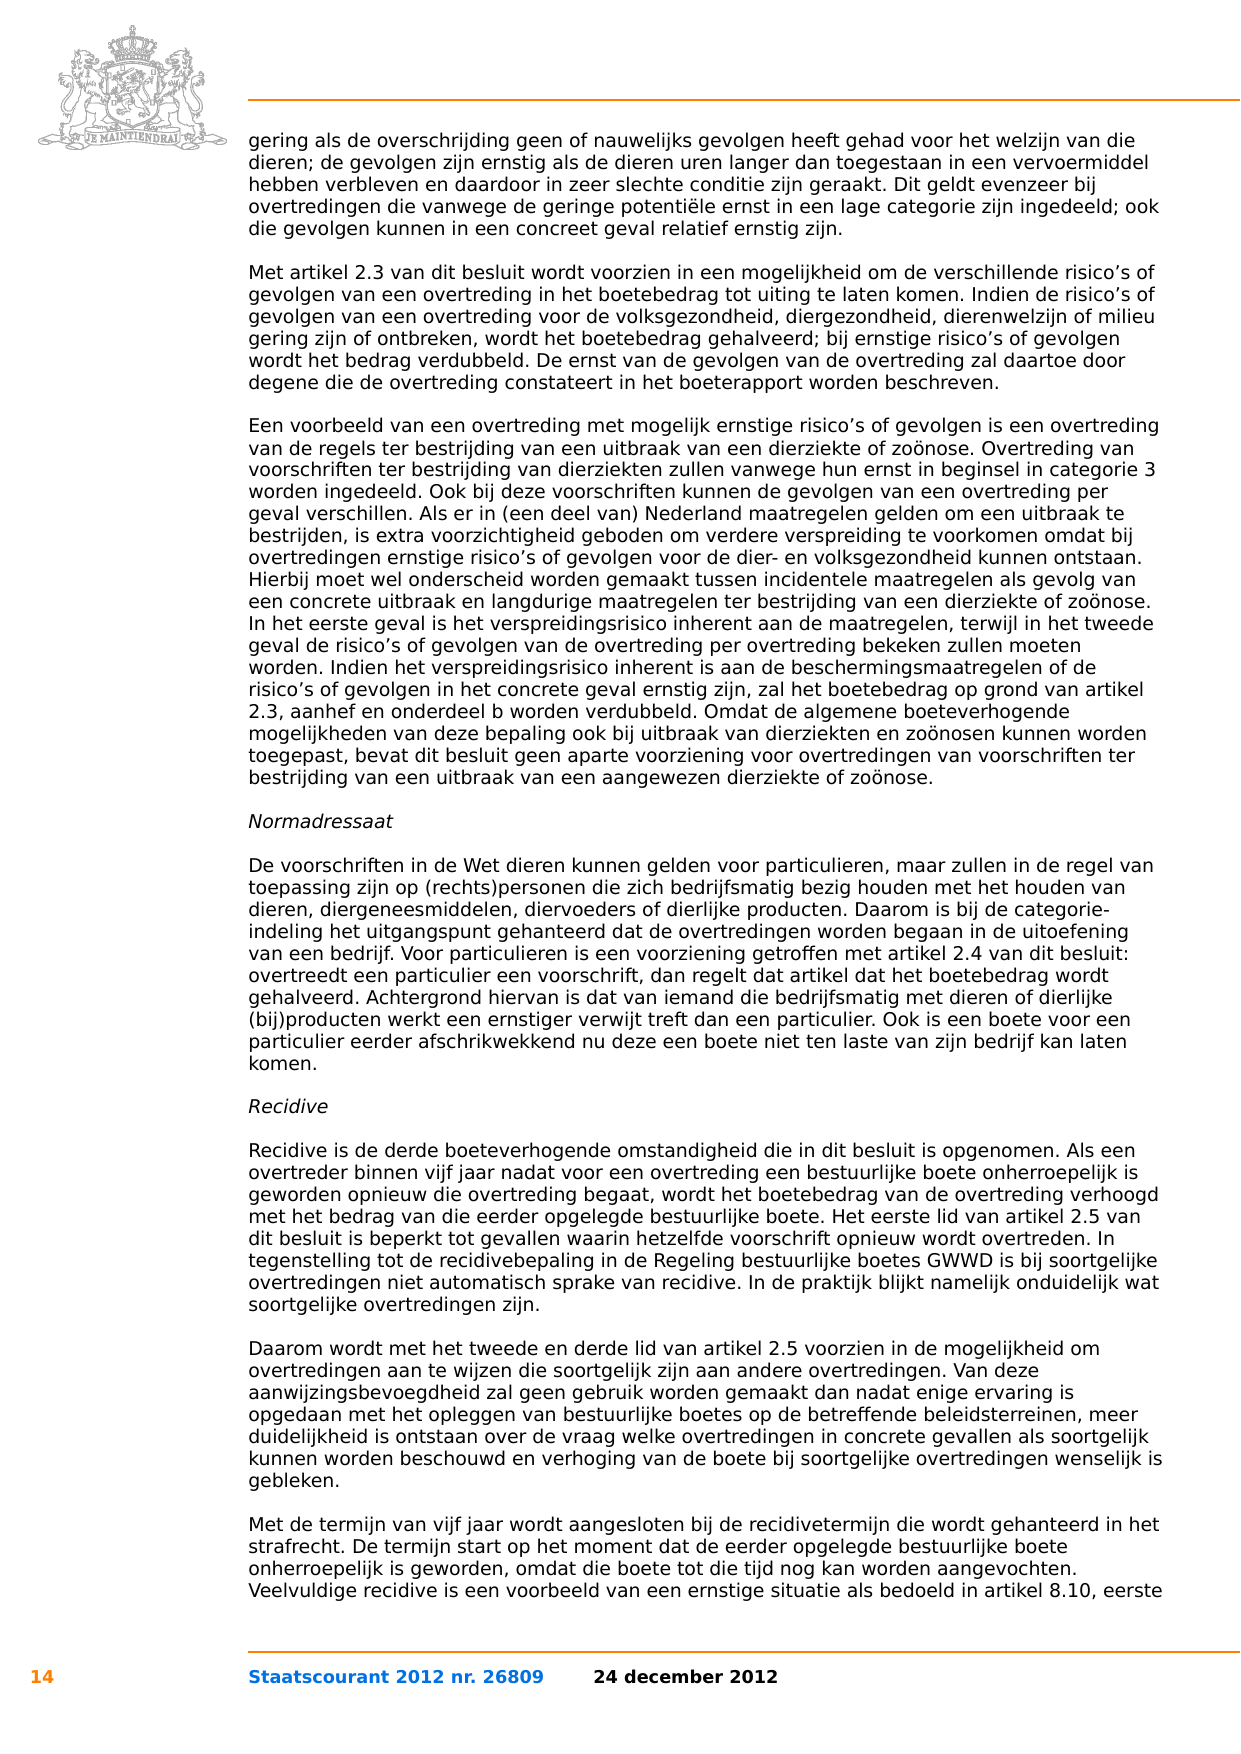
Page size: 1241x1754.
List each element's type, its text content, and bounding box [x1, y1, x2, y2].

text Met artikel 2.3 van dit besluit wordt voorzien in een mogelijkheid om de verschillende risico’s of gevolgen van een overtreding in het boetebedrag tot uiting te laten komen. Indien de risico’s of gevolgen van een overtreding voor de volksgezondheid, diergezondheid, dierenwelzijn of milieu gering zijn of ontbreken, wordt het boetebedrag gehalveerd; bij ernstige risico’s of gevolgen wordt het bedrag verdubbeld. De ernst van de gevolgen van de overtreding zal daartoe door degene die de overtreding constateert in het boeterapport worden beschreven. [248, 262, 1163, 393]
text Daarom wordt met het tweede en derde lid van artikel 2.5 voorzien in de mogelijkheid om overtredingen aan te wijzen die soortgelijk zijn aan andere overtredingen. Van deze aanwijzingsbevoegdheid zal geen gebruik worden gemaakt dan nadat enige ervaring is opgedaan met het opleggen van bestuurlijke boetes op de betreffende beleidsterreinen, meer duidelijkheid is ontstaan over de vraag welke overtredingen in concrete gevallen als soortgelijk kunnen worden beschouwd en verhoging van de boete bij soortgelijke overtredingen wenselijk is gebleken. [248, 1338, 1163, 1492]
text gering als de overschrijding geen of nauwelijks gevolgen heeft gehad voor het welzijn van die dieren; de gevolgen zijn ernstig als de dieren uren langer dan toegestaan in een vervoermiddel hebben verbleven en daardoor in zeer slechte conditie zijn geraakt. Dit geldt evenzeer bij overtredingen die vanwege de geringe potentiële ernst in een lage categorie zijn ingedeeld; ook die gevolgen kunnen in een concreet geval relatief ernstig zijn. [248, 130, 1163, 240]
text Met de termijn van vijf jaar wordt aangesloten bij de recidivetermijn die wordt gehanteerd in het strafrecht. De termijn start op het moment dat de eerder opgelegde bestuurlijke boete onherroepelijk is geworden, omdat die boete tot die tijd nog kan worden aangevochten. Veelvuldige recidive is een voorbeeld van een ernstige situatie als bedoeld in artikel 8.10, eerste [248, 1514, 1163, 1602]
text Recidive is de derde boeteverhogende omstandigheid die in dit besluit is opgenomen. Als een overtreder binnen vijf jaar nadat voor een overtreding een bestuurlijke boete onherroepelijk is geworden opnieuw die overtreding begaat, wordt het boetebedrag van de overtreding verhoogd met het bedrag van die eerder opgelegde bestuurlijke boete. Het eerste lid van artikel 2.5 van dit besluit is beperkt tot gevallen waarin hetzelfde voorschrift opnieuw wordt overtreden. In tegenstelling tot de recidivebepaling in de Regeling bestuurlijke boetes GWWD is bij soortgelijke overtredingen niet automatisch sprake van recidive. In de praktijk blijkt namelijk onduidelijk wat soortgelijke overtredingen zijn. [248, 1140, 1163, 1316]
text Een voorbeeld van een overtreding met mogelijk ernstige risico’s of gevolgen is een overtreding van de regels ter bestrijding van een uitbraak van een dierziekte of zoönose. Overtreding van voorschriften ter bestrijding van dierziekten zullen vanwege hun ernst in beginsel in categorie 3 worden ingedeeld. Ook bij deze voorschriften kunnen de gevolgen van een overtreding per geval verschillen. Als er in (een deel van) Nederland maatregelen gelden om een uitbraak te bestrijden, is extra voorzichtigheid geboden om verdere verspreiding te voorkomen omdat bij overtredingen ernstige risico’s of gevolgen voor de dier- en volksgezondheid kunnen ontstaan. Hierbij moet wel onderscheid worden gemaakt tussen incidentele maatregelen als gevolg van een concrete uitbraak en langdurige maatregelen ter bestrijding van een dierziekte of zoönose. In het eerste geval is het verspreidingsrisico inherent aan de maatregelen, terwijl in het tweede geval de risico’s of gevolgen van de overtreding per overtreding bekeken zullen moeten worden. Indien het verspreidingsrisico inherent is aan de beschermingsmaatregelen of de risico’s of gevolgen in het concrete geval ernstig zijn, zal het boetebedrag op grond van artikel 2.3, aanhef en onderdeel b worden verdubbeld. Omdat de algemene boeteverhogende mogelijkheden van deze bepaling ook bij uitbraak van dierziekten en zoönosen kunnen worden toegepast, bevat dit besluit geen aparte voorziening voor overtredingen van voorschriften ter bestrijding van een uitbraak van een aangewezen dierziekte of zoönose. [248, 415, 1163, 789]
text De voorschriften in de Wet dieren kunnen gelden voor particulieren, maar zullen in de regel van toepassing zijn op (rechts)personen die zich bedrijfsmatig bezig houden met het houden van dieren, diergeneesmiddelen, diervoeders of dierlijke producten. Daarom is bij de categorie-indeling het uitgangspunt gehanteerd dat de overtredingen worden begaan in de uitoefening van een bedrijf. Voor particulieren is een voorziening getroffen met artikel 2.4 van dit besluit: overtreedt een particulier een voorschrift, dan regelt dat artikel dat het boetebedrag wordt gehalveerd. Achtergrond hiervan is dat van iemand die bedrijfsmatig met dieren of dierlijke (bij)producten werkt een ernstiger verwijt treft dan een particulier. Ook is een boete voor een particulier eerder afschrikwekkend nu deze een boete niet ten laste van zijn bedrijf kan laten komen. [248, 855, 1163, 1074]
subtitle Recidive [248, 1096, 1163, 1118]
subtitle Normadressaat [248, 811, 1163, 833]
picture [38, 25, 227, 150]
